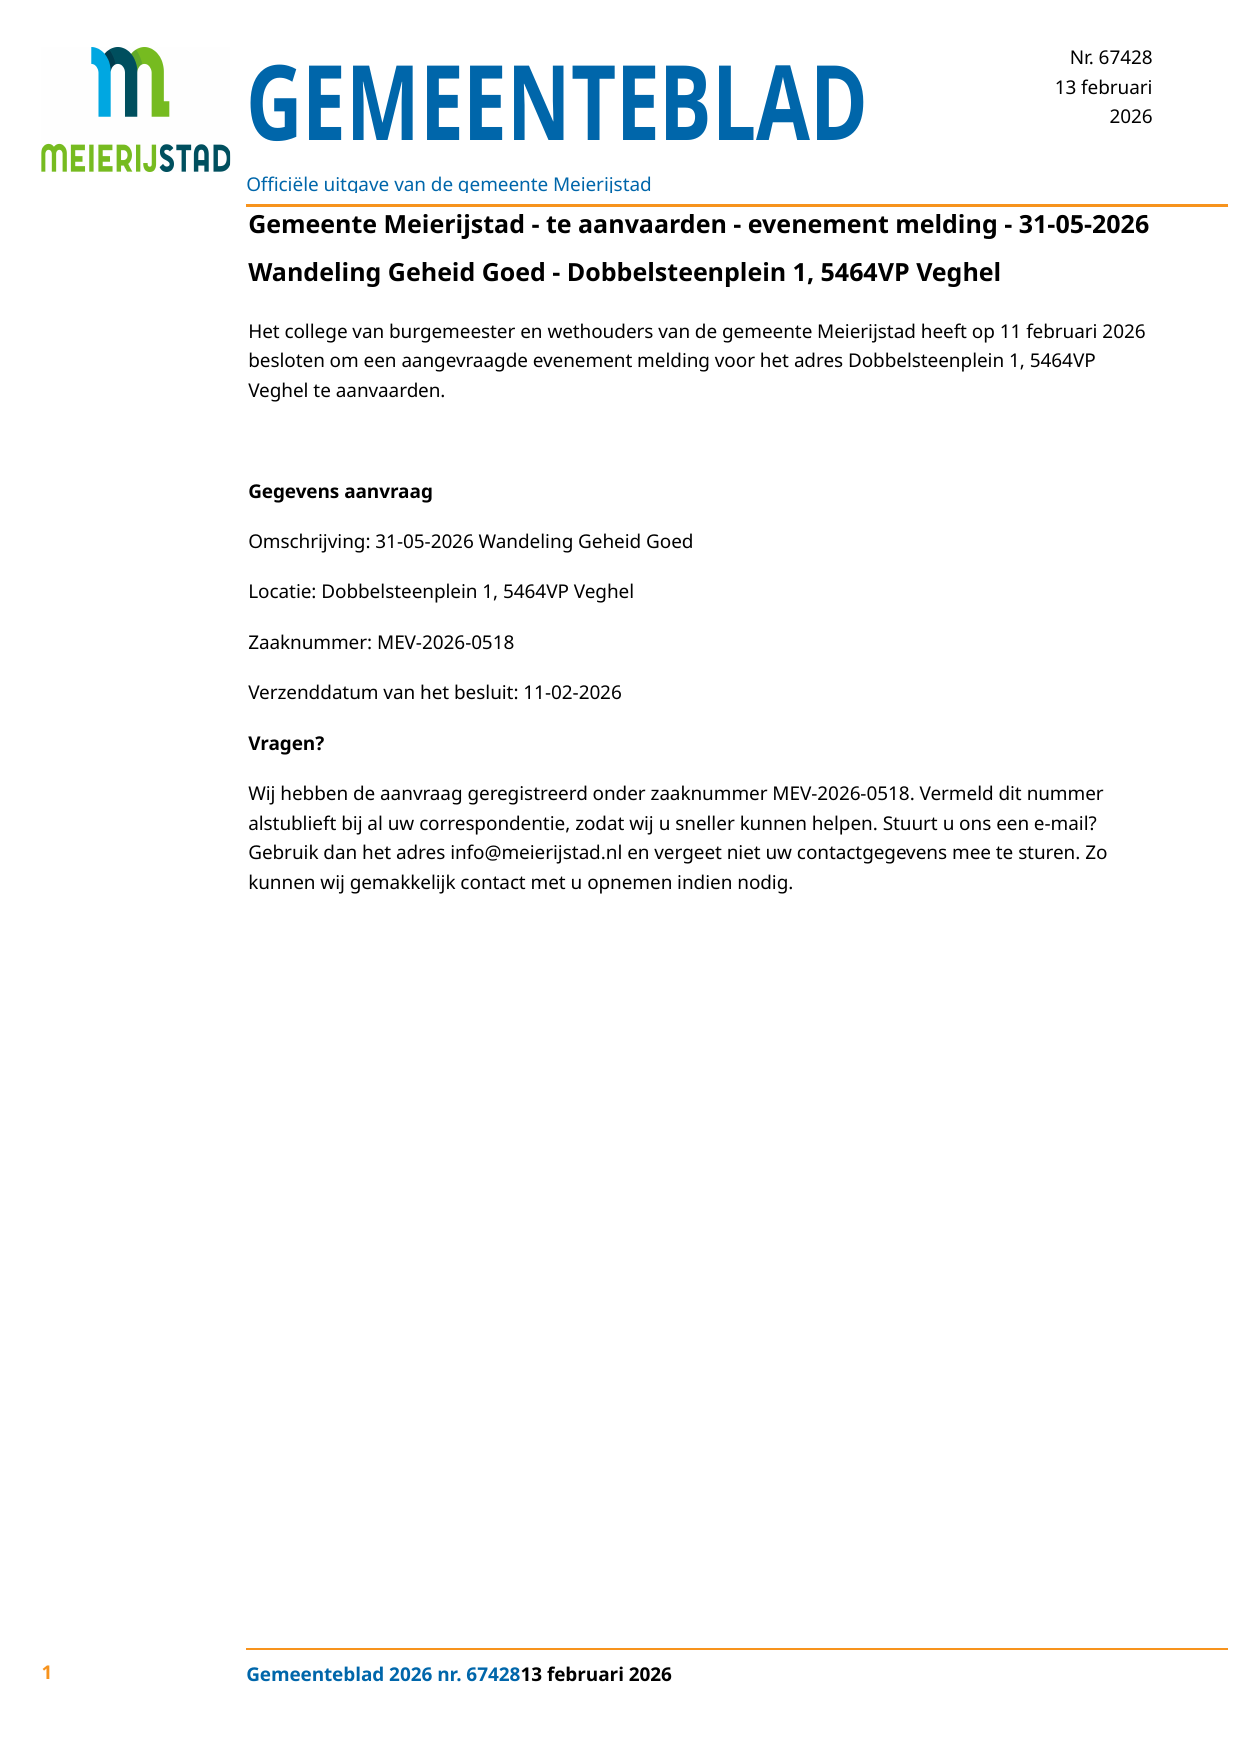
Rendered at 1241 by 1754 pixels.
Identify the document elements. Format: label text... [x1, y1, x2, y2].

text Gemeente Meierijstad - te aanvaarden - evenement melding - 31-05-2026 Wandeling Geheid Goed - Dobbelsteenplein 1, 5464VP Veghel [248, 207, 1152, 288]
text Omschrijving: 31-05-2026 Wandeling Geheid Goed [248, 528, 1152, 554]
picture [41, 47, 231, 172]
text Locatie: Dobbelsteenplein 1, 5464VP Veghel [248, 579, 1152, 604]
text Verzenddatum van het besluit: 11-02-2026 [248, 679, 1152, 705]
text Zaaknummer: MEV-2026-0518 [248, 629, 1152, 655]
text Wij hebben de aanvraag geregistreerd onder zaaknummer MEV-2026-0518. Vermeld dit nummer alstublieft bij al uw correspondentie, zodat wij u sneller kunnen helpen. Stuurt u ons een e-mail? Gebruik dan het adres info@meierijstad.nl en vergeet niet uw contactgegevens mee te sturen. Zo kunnen wij gemakkelijk contact met u opnemen indien nodig. [248, 780, 1152, 895]
text Het college van burgemeester en wethouders van de gemeente Meierijstad heeft op 11 februari 2026 besloten om een aangevraagde evenement melding voor het adres Dobbelsteenplein 1, 5464VP Veghel te aanvaarden. [248, 318, 1152, 403]
text Gegevens aanvraag [248, 478, 1152, 504]
text Vragen? [248, 730, 1152, 756]
